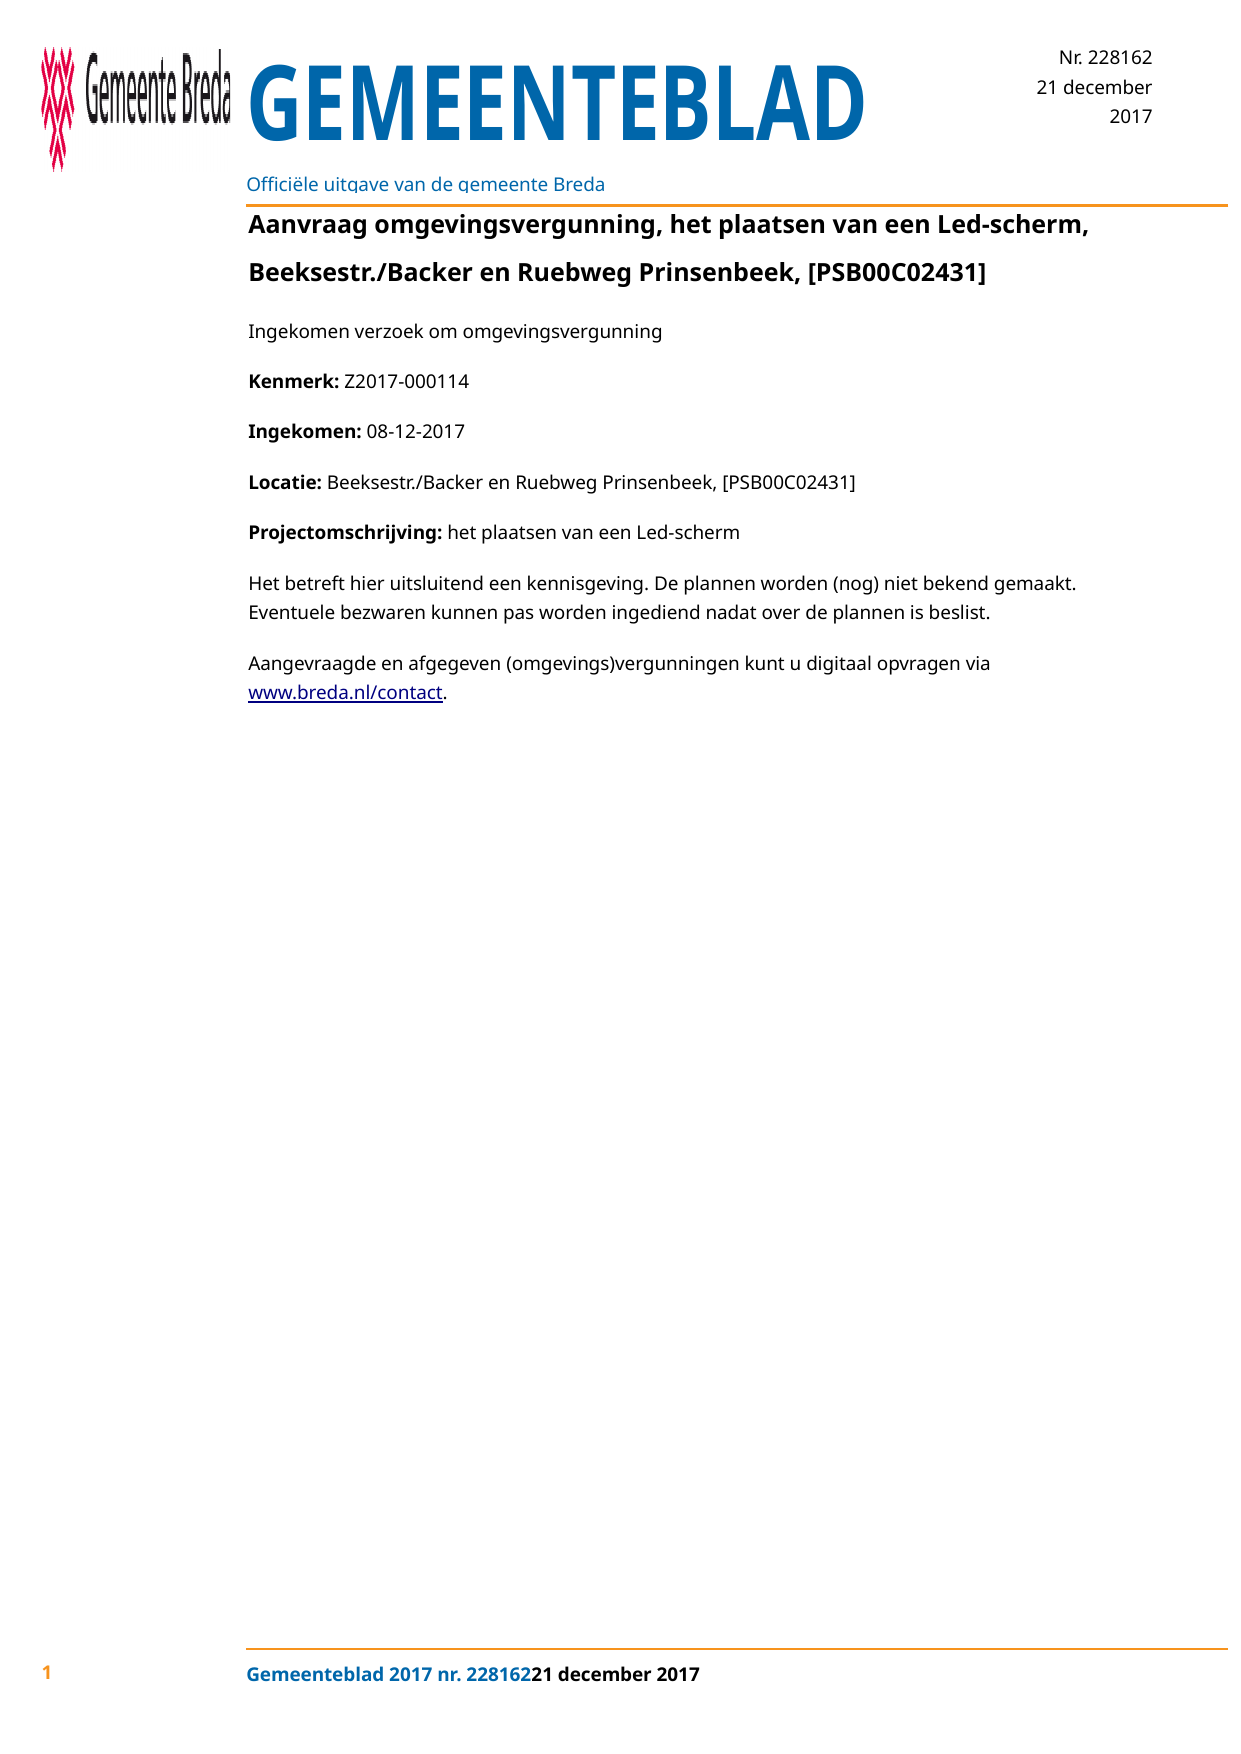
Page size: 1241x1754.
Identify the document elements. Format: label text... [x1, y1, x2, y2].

text Kenmerk: Z2017-000114 [248, 368, 1152, 394]
text Ingekomen: 08-12-2017 [248, 419, 1152, 444]
picture [41, 47, 231, 172]
text Aangevraagde en afgegeven (omgevings)vergunningen kunt u digitaal opvragen via www.breda.nl/contact. [248, 650, 1152, 705]
text Locatie: Beeksestr./Backer en Ruebweg Prinsenbeek, [PSB00C02431] [248, 469, 1152, 495]
text Ingekomen verzoek om omgevingsvergunning [248, 318, 1152, 344]
text Aanvraag omgevingsvergunning, het plaatsen van een Led-scherm, Beeksestr./Backer en Ruebweg Prinsenbeek, [PSB00C02431] [248, 207, 1152, 288]
text Projectomschrijving: het plaatsen van een Led-scherm [248, 519, 1152, 545]
text Het betreft hier uitsluitend een kennisgeving. De plannen worden (nog) niet bekend gemaakt. Eventuele bezwaren kunnen pas worden ingediend nadat over de plannen is beslist. [248, 570, 1152, 625]
